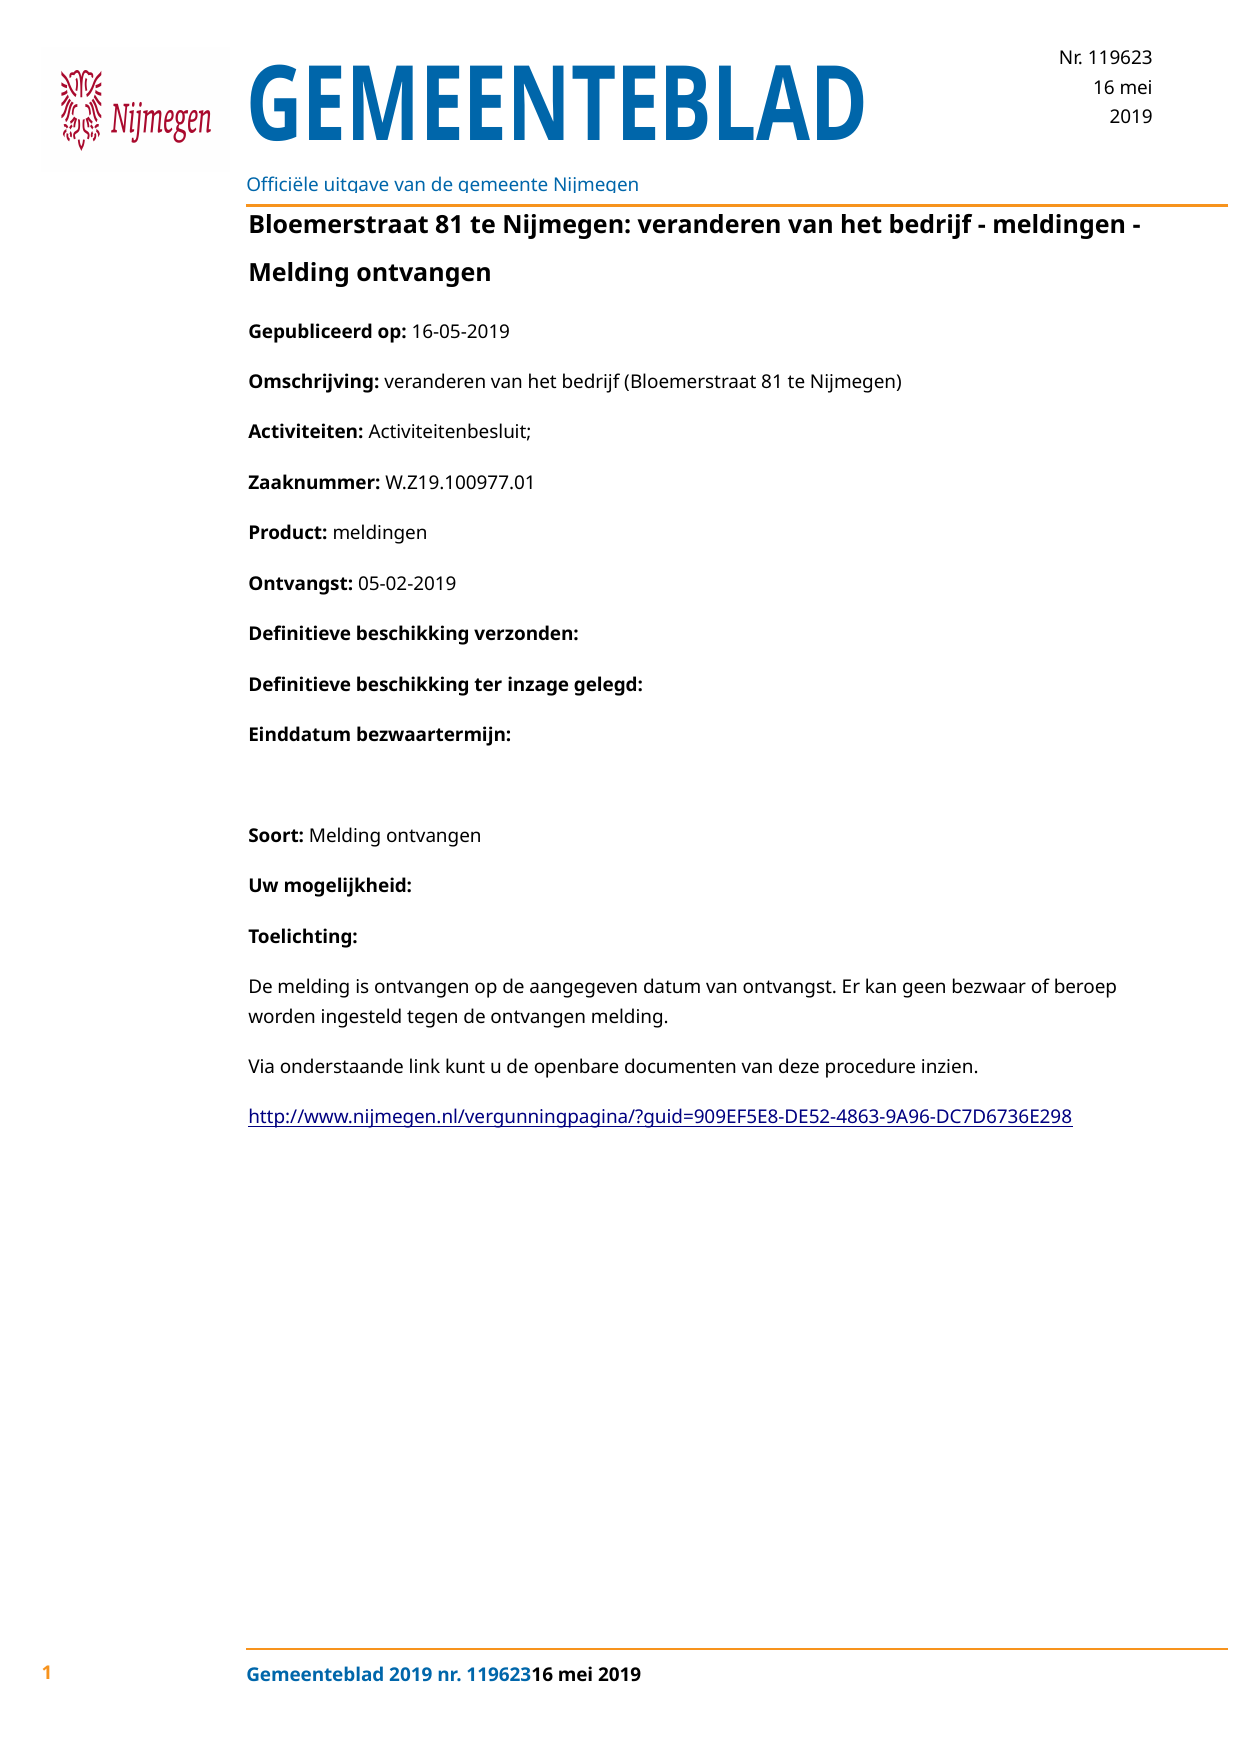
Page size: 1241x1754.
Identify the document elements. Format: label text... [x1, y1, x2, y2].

text Bloemerstraat 81 te Nijmegen: veranderen van het bedrijf - meldingen - Melding ontvangen [248, 207, 1152, 288]
text Zaaknummer: W.Z19.100977.01 [248, 469, 1152, 495]
text Activiteiten: Activiteitenbesluit; [248, 419, 1152, 444]
text Definitieve beschikking verzonden: [248, 620, 1152, 646]
text Ontvangst: 05-02-2019 [248, 570, 1152, 596]
text Toelichting: [248, 923, 1152, 949]
text Via onderstaande link kunt u de openbare documenten van deze procedure inzien. [248, 1053, 1152, 1079]
text Definitieve beschikking ter inzage gelegd: [248, 671, 1152, 697]
text Soort: Melding ontvangen [248, 822, 1152, 848]
text Einddatum bezwaartermijn: [248, 721, 1152, 747]
text De melding is ontvangen op de aangegeven datum van ontvangst. Er kan geen bezwaar of beroep worden ingesteld tegen de ontvangen melding. [248, 973, 1152, 1029]
text Omschrijving: veranderen van het bedrijf (Bloemerstraat 81 te Nijmegen) [248, 368, 1152, 394]
picture [41, 47, 231, 172]
text Uw mogelijkheid: [248, 872, 1152, 898]
text Product: meldingen [248, 519, 1152, 545]
text Gepubliceerd op: 16-05-2019 [248, 318, 1152, 344]
text http://www.nijmegen.nl/vergunningpagina/?guid=909EF5E8-DE52-4863-9A96-DC7D6736E298 [248, 1104, 1152, 1129]
